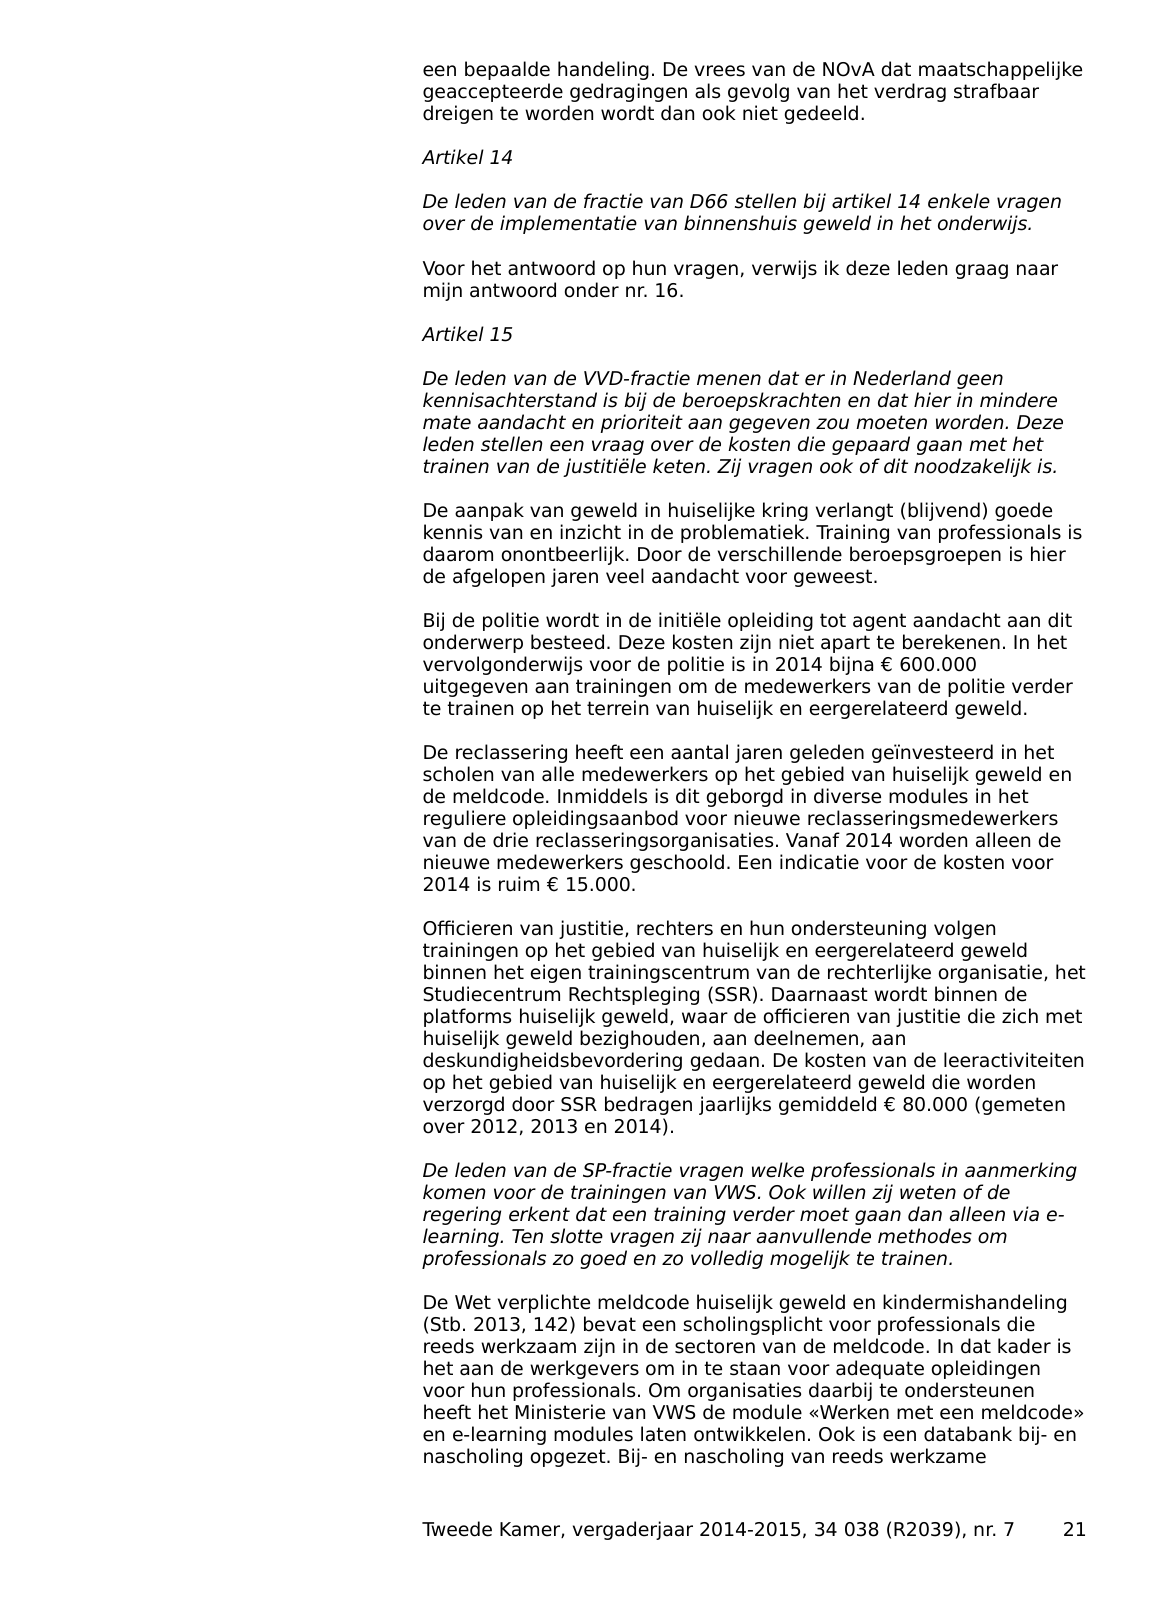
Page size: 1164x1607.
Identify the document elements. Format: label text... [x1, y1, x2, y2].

text Voor het antwoord op hun vragen, verwijs ik deze leden graag naar mijn antwoord onder nr. 16. [422, 257, 1087, 301]
subtitle Artikel 15 [422, 324, 1087, 346]
text De leden van de VVD-fractie menen dat er in Nederland geen kennisachterstand is bij de beroepskrachten en dat hier in mindere mate aandacht en prioriteit aan gegeven zou moeten worden. Deze leden stellen een vraag over de kosten die gepaard gaan met het trainen van de justitiële keten. Zij vragen ook of dit noodzakelijk is. [422, 368, 1087, 478]
text De aanpak van geweld in huiselijke kring verlangt (blijvend) goede kennis van en inzicht in de problematiek. Training van professionals is daarom onontbeerlijk. Door de verschillende beroepsgroepen is hier de afgelopen jaren veel aandacht voor geweest. [422, 500, 1087, 588]
text De leden van de fractie van D66 stellen bij artikel 14 enkele vragen over de implementatie van binnenshuis geweld in het onderwijs. [422, 191, 1087, 235]
text een bepaalde handeling. De vrees van de NOvA dat maatschappelijke geaccepteerde gedragingen als gevolg van het verdrag strafbaar dreigen te worden wordt dan ook niet gedeeld. [422, 59, 1087, 125]
text Officieren van justitie, rechters en hun ondersteuning volgen trainingen op het gebied van huiselijk en eergerelateerd geweld binnen het eigen trainingscentrum van de rechterlijke organisatie, het Studiecentrum Rechtspleging (SSR). Daarnaast wordt binnen de platforms huiselijk geweld, waar de officieren van justitie die zich met huiselijk geweld bezighouden, aan deelnemen, aan deskundigheidsbevordering gedaan. De kosten van de leeractiviteiten op het gebied van huiselijk en eergerelateerd geweld die worden verzorgd door SSR bedragen jaarlijks gemiddeld € 80.000 (gemeten over 2012, 2013 en 2014). [422, 918, 1087, 1138]
text De reclassering heeft een aantal jaren geleden geïnvesteerd in het scholen van alle medewerkers op het gebied van huiselijk geweld en de meldcode. Inmiddels is dit geborgd in diverse modules in het reguliere opleidingsaanbod voor nieuwe reclasseringsmedewerkers van de drie reclasseringsorganisaties. Vanaf 2014 worden alleen de nieuwe medewerkers geschoold. Een indicatie voor de kosten voor 2014 is ruim € 15.000. [422, 742, 1087, 896]
text De Wet verplichte meldcode huiselijk geweld en kindermishandeling (Stb. 2013, 142) bevat een scholingsplicht voor professionals die reeds werkzaam zijn in de sectoren van de meldcode. In dat kader is het aan de werkgevers om in te staan voor adequate opleidingen voor hun professionals. Om organisaties daarbij te ondersteunen heeft het Ministerie van VWS de module «Werken met een meldcode» en e-learning modules laten ontwikkelen. Ook is een databank bij- en nascholing opgezet. Bij- en nascholing van reeds werkzame [422, 1292, 1087, 1468]
text Bij de politie wordt in de initiële opleiding tot agent aandacht aan dit onderwerp besteed. Deze kosten zijn niet apart te berekenen. In het vervolgonderwijs voor de politie is in 2014 bijna € 600.000 uitgegeven aan trainingen om de medewerkers van de politie verder te trainen op het terrein van huiselijk en eergerelateerd geweld. [422, 610, 1087, 720]
text De leden van de SP-fractie vragen welke professionals in aanmerking komen voor de trainingen van VWS. Ook willen zij weten of de regering erkent dat een training verder moet gaan dan alleen via e-learning. Ten slotte vragen zij naar aanvullende methodes om professionals zo goed en zo volledig mogelijk te trainen. [422, 1160, 1087, 1270]
subtitle Artikel 14 [422, 147, 1087, 169]
